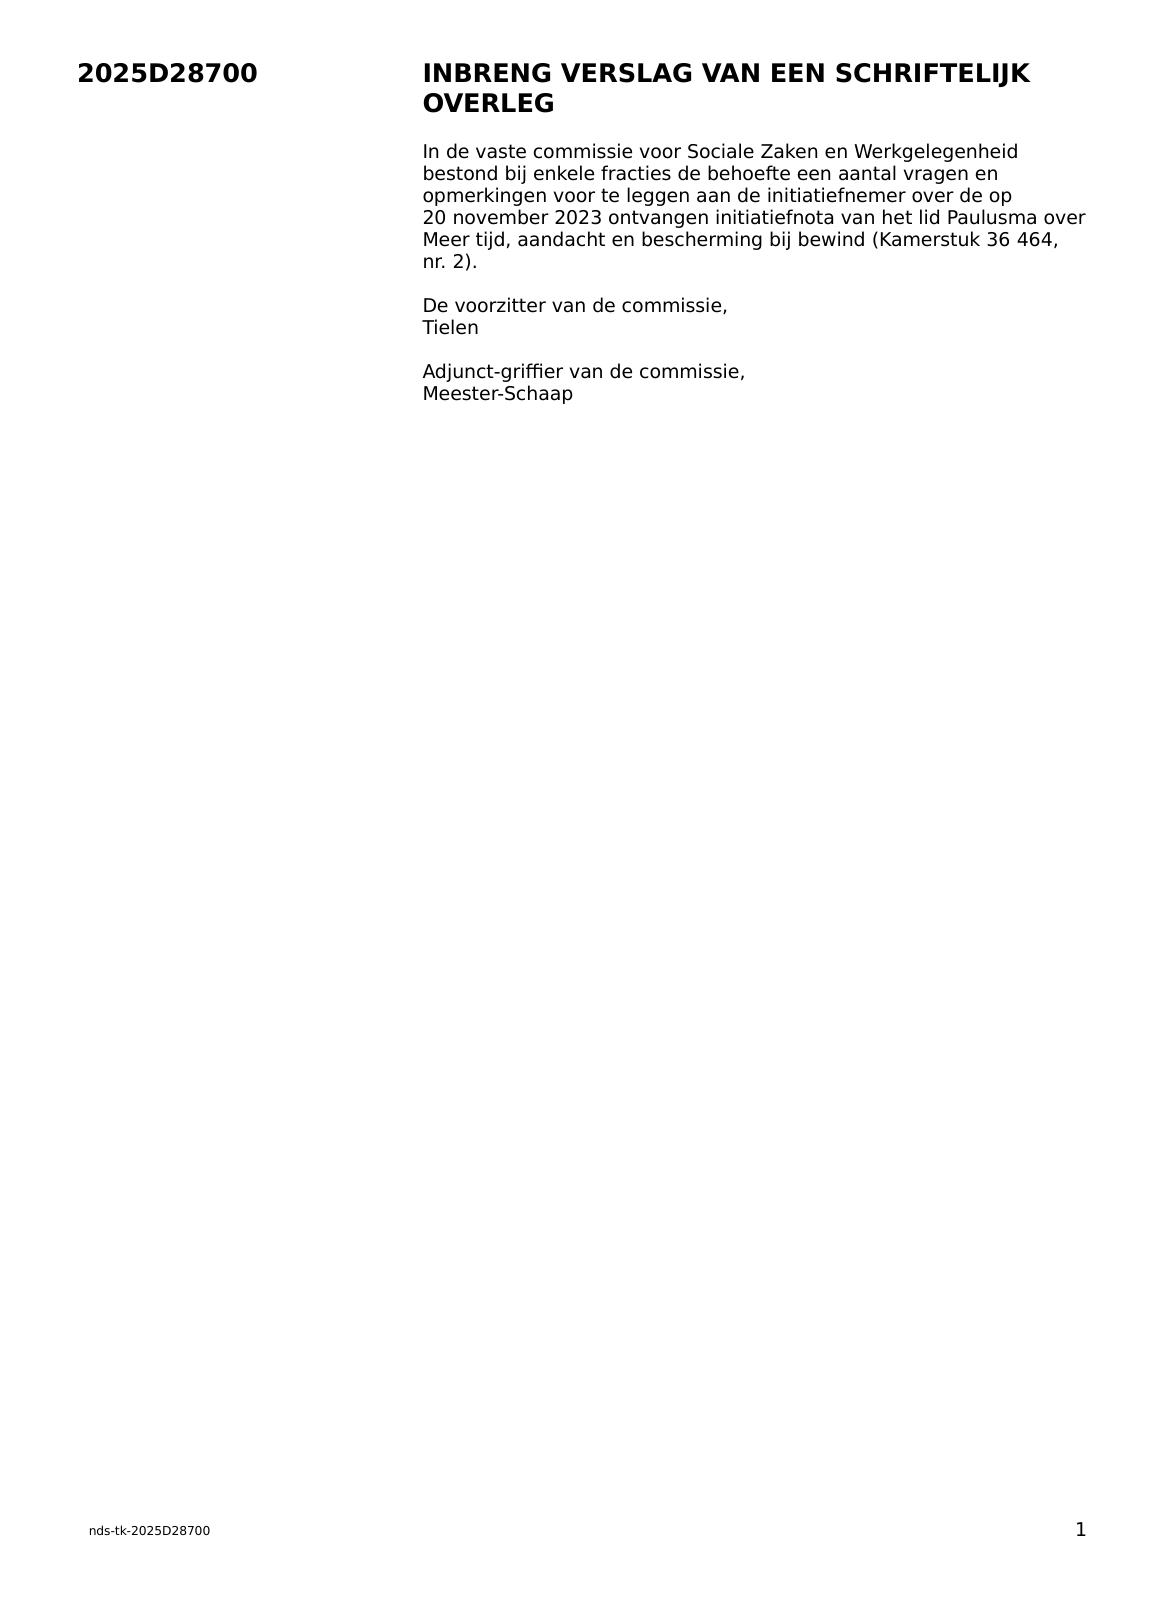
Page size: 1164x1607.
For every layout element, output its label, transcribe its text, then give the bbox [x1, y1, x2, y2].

text De voorzitter van de commissie, [422, 295, 1087, 317]
text nds-tk-2025D28700 [88, 1524, 323, 1538]
text Tielen [422, 317, 1087, 339]
text Meester-Schaap [422, 383, 1087, 405]
text 2025D28700 INBRENG VERSLAG VAN EEN SCHRIFTELIJK OVERLEG [77, 59, 1087, 118]
text Adjunct-griffier van de commissie, [422, 361, 1087, 383]
text In de vaste commissie voor Sociale Zaken en Werkgelegenheid bestond bij enkele fracties de behoefte een aantal vragen en opmerkingen voor te leggen aan de initiatiefnemer over de op 20 november 2023 ontvangen initiatiefnota van het lid Paulusma over Meer tijd, aandacht en bescherming bij bewind (Kamerstuk 36 464, nr. 2). [422, 141, 1087, 272]
